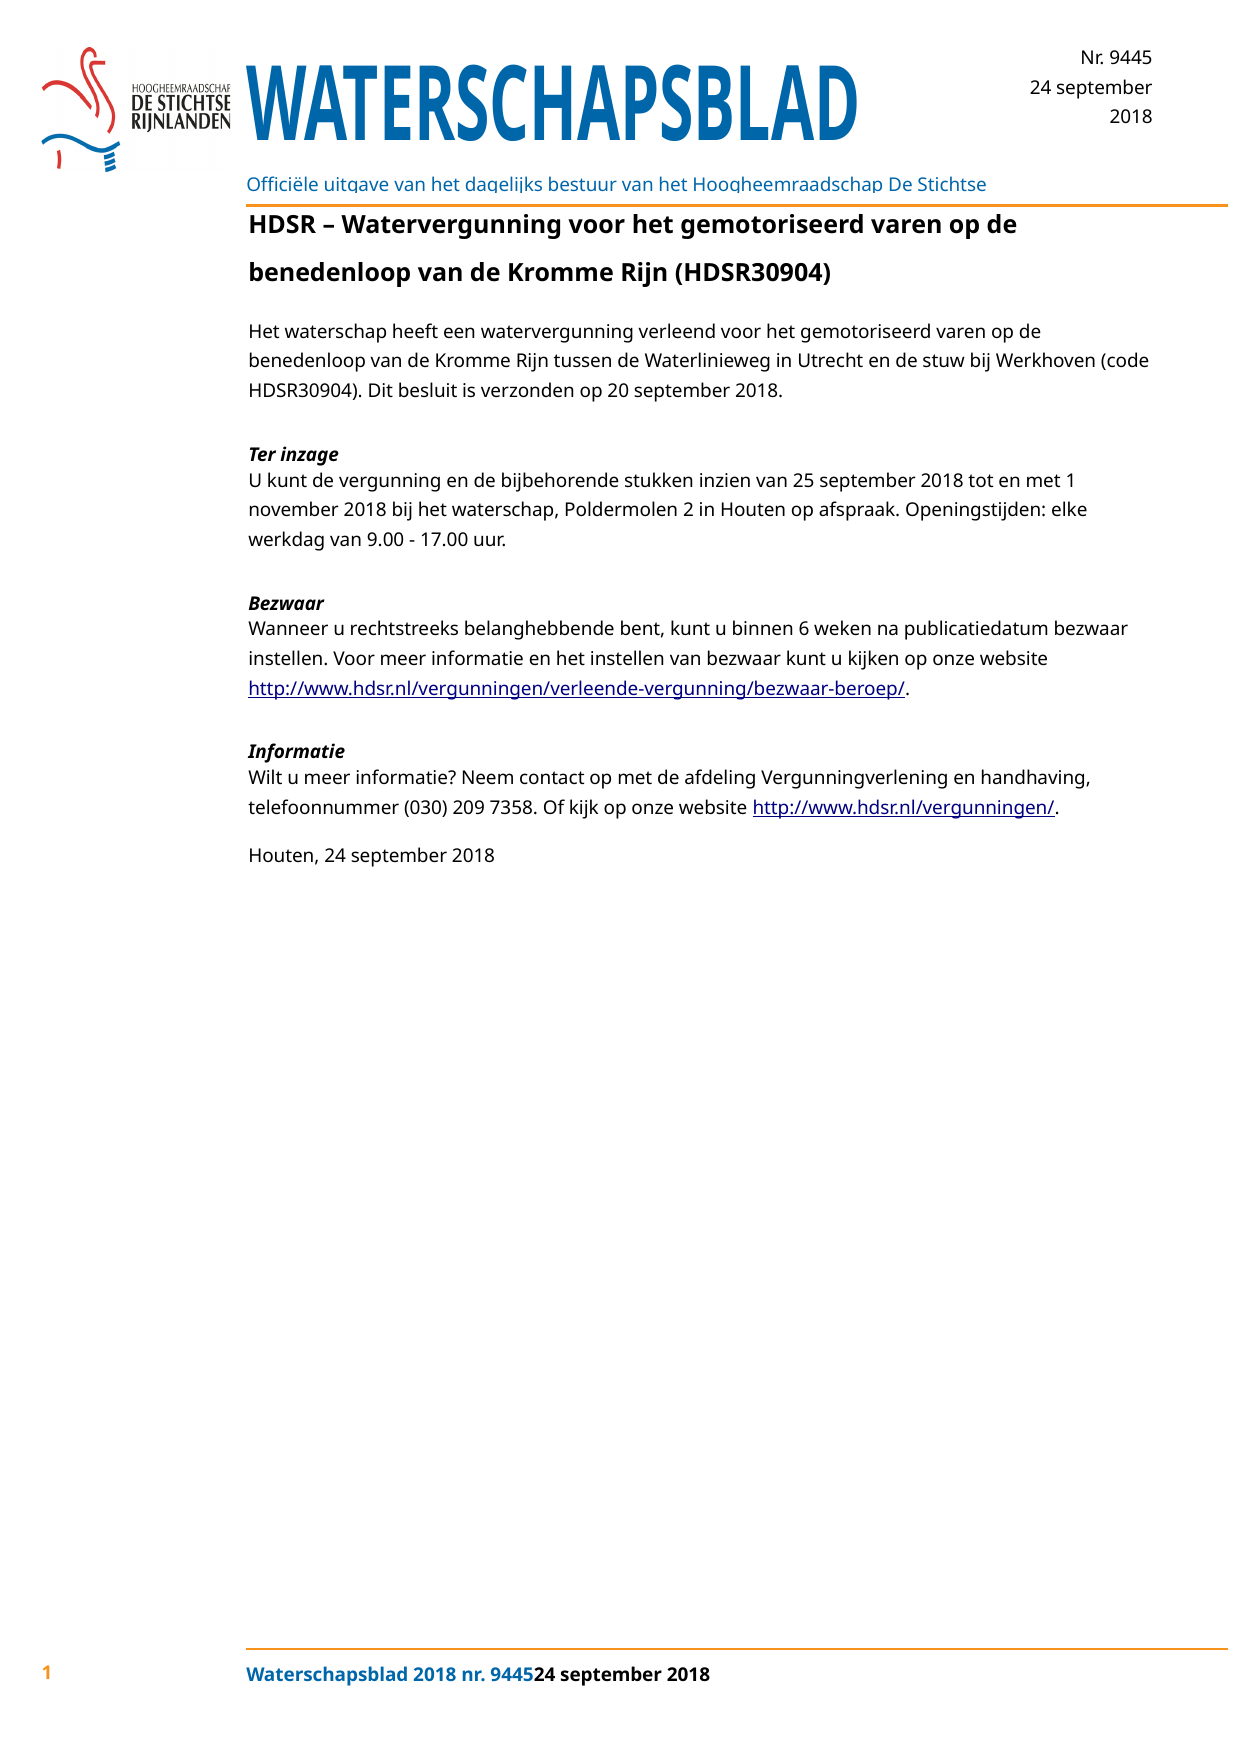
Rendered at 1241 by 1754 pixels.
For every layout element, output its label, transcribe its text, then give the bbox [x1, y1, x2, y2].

text U kunt de vergunning en de bijbehorende stukken inzien van 25 september 2018 tot en met 1 november 2018 bij het waterschap, Poldermolen 2 in Houten op afspraak. Openingstijden: elke werkdag van 9.00 - 17.00 uur. [248, 467, 1152, 552]
picture [41, 47, 231, 172]
text Houten, 24 september 2018 [248, 842, 1152, 868]
text Informatie [248, 739, 1152, 764]
text Bezwaar [248, 590, 1152, 616]
text Wilt u meer informatie? Neem contact op met de afdeling Vergunningverlening en handhaving, telefoonnummer (030) 209 7358. Of kijk op onze website http://www.hdsr.nl/vergunningen/. [248, 764, 1152, 820]
text Ter inzage [248, 441, 1152, 467]
text Wanneer u rechtstreeks belanghebbende bent, kunt u binnen 6 weken na publicatiedatum bezwaar instellen. Voor meer informatie en het instellen van bezwaar kunt u kijken op onze website http://www.hdsr.nl/vergunningen/verleende-vergunning/bezwaar-beroep/. [248, 616, 1152, 701]
text HDSR – Watervergunning voor het gemotoriseerd varen op de benedenloop van de Kromme Rijn (HDSR30904) [248, 207, 1152, 288]
text Het waterschap heeft een watervergunning verleend voor het gemotoriseerd varen op de benedenloop van de Kromme Rijn tussen de Waterlinieweg in Utrecht en de stuw bij Werkhoven (code HDSR30904). Dit besluit is verzonden op 20 september 2018. [248, 318, 1152, 403]
